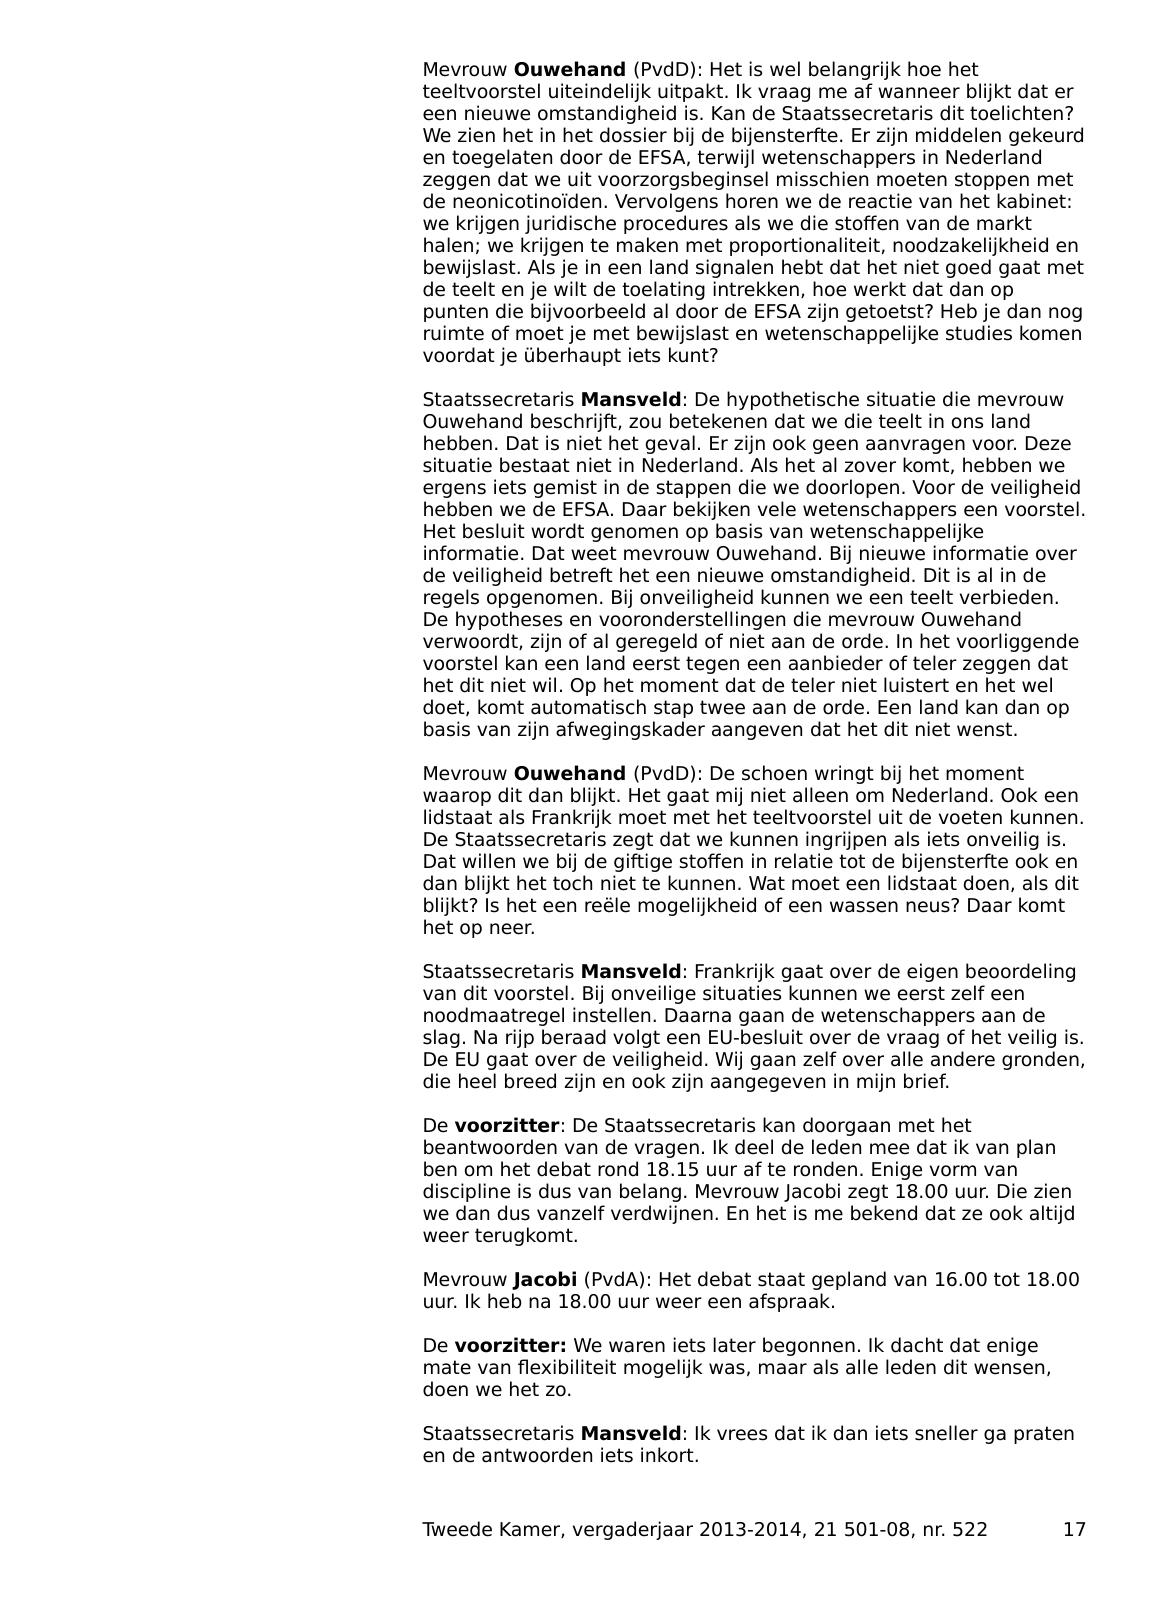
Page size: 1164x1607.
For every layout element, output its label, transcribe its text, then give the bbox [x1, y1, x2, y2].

text Mevrouw Ouwehand (PvdD): Het is wel belangrijk hoe het teeltvoorstel uiteindelijk uitpakt. Ik vraag me af wanneer blijkt dat er een nieuwe omstandigheid is. Kan de Staatssecretaris dit toelichten? We zien het in het dossier bij de bijensterfte. Er zijn middelen gekeurd en toegelaten door de EFSA, terwijl wetenschappers in Nederland zeggen dat we uit voorzorgsbeginsel misschien moeten stoppen met de neonicotinoïden. Vervolgens horen we de reactie van het kabinet: we krijgen juridische procedures als we die stoffen van de markt halen; we krijgen te maken met proportionaliteit, noodzakelijkheid en bewijslast. Als je in een land signalen hebt dat het niet goed gaat met de teelt en je wilt de toelating intrekken, hoe werkt dat dan op punten die bijvoorbeeld al door de EFSA zijn getoetst? Heb je dan nog ruimte of moet je met bewijslast en wetenschappelijke studies komen voordat je überhaupt iets kunt? [422, 59, 1087, 367]
text De voorzitter: De Staatssecretaris kan doorgaan met het beantwoorden van de vragen. Ik deel de leden mee dat ik van plan ben om het debat rond 18.15 uur af te ronden. Enige vorm van discipline is dus van belang. Mevrouw Jacobi zegt 18.00 uur. Die zien we dan dus vanzelf verdwijnen. En het is me bekend dat ze ook altijd weer terugkomt. [422, 1115, 1087, 1247]
text Mevrouw Ouwehand (PvdD): De schoen wringt bij het moment waarop dit dan blijkt. Het gaat mij niet alleen om Nederland. Ook een lidstaat als Frankrijk moet met het teeltvoorstel uit de voeten kunnen. De Staatssecretaris zegt dat we kunnen ingrijpen als iets onveilig is. Dat willen we bij de giftige stoffen in relatie tot de bijensterfte ook en dan blijkt het toch niet te kunnen. Wat moet een lidstaat doen, als dit blijkt? Is het een reële mogelijkheid of een wassen neus? Daar komt het op neer. [422, 763, 1087, 939]
text Staatssecretaris Mansveld: Frankrijk gaat over de eigen beoordeling van dit voorstel. Bij onveilige situaties kunnen we eerst zelf een noodmaatregel instellen. Daarna gaan de wetenschappers aan de slag. Na rijp beraad volgt een EU-besluit over de vraag of het veilig is. De EU gaat over de veiligheid. Wij gaan zelf over alle andere gronden, die heel breed zijn en ook zijn aangegeven in mijn brief. [422, 961, 1087, 1093]
text Staatssecretaris Mansveld: De hypothetische situatie die mevrouw Ouwehand beschrijft, zou betekenen dat we die teelt in ons land hebben. Dat is niet het geval. Er zijn ook geen aanvragen voor. Deze situatie bestaat niet in Nederland. Als het al zover komt, hebben we ergens iets gemist in de stappen die we doorlopen. Voor de veiligheid hebben we de EFSA. Daar bekijken vele wetenschappers een voorstel. Het besluit wordt genomen op basis van wetenschappelijke informatie. Dat weet mevrouw Ouwehand. Bij nieuwe informatie over de veiligheid betreft het een nieuwe omstandigheid. Dit is al in de regels opgenomen. Bij onveiligheid kunnen we een teelt verbieden. De hypotheses en vooronderstellingen die mevrouw Ouwehand verwoordt, zijn of al geregeld of niet aan de orde. In het voorliggende voorstel kan een land eerst tegen een aanbieder of teler zeggen dat het dit niet wil. Op het moment dat de teler niet luistert en het wel doet, komt automatisch stap twee aan de orde. Een land kan dan op basis van zijn afwegingskader aangeven dat het dit niet wenst. [422, 389, 1087, 741]
text De voorzitter: We waren iets later begonnen. Ik dacht dat enige mate van flexibiliteit mogelijk was, maar als alle leden dit wensen, doen we het zo. [422, 1335, 1087, 1401]
text Staatssecretaris Mansveld: Ik vrees dat ik dan iets sneller ga praten en de antwoorden iets inkort. [422, 1423, 1087, 1467]
text Mevrouw Jacobi (PvdA): Het debat staat gepland van 16.00 tot 18.00 uur. Ik heb na 18.00 uur weer een afspraak. [422, 1269, 1087, 1313]
